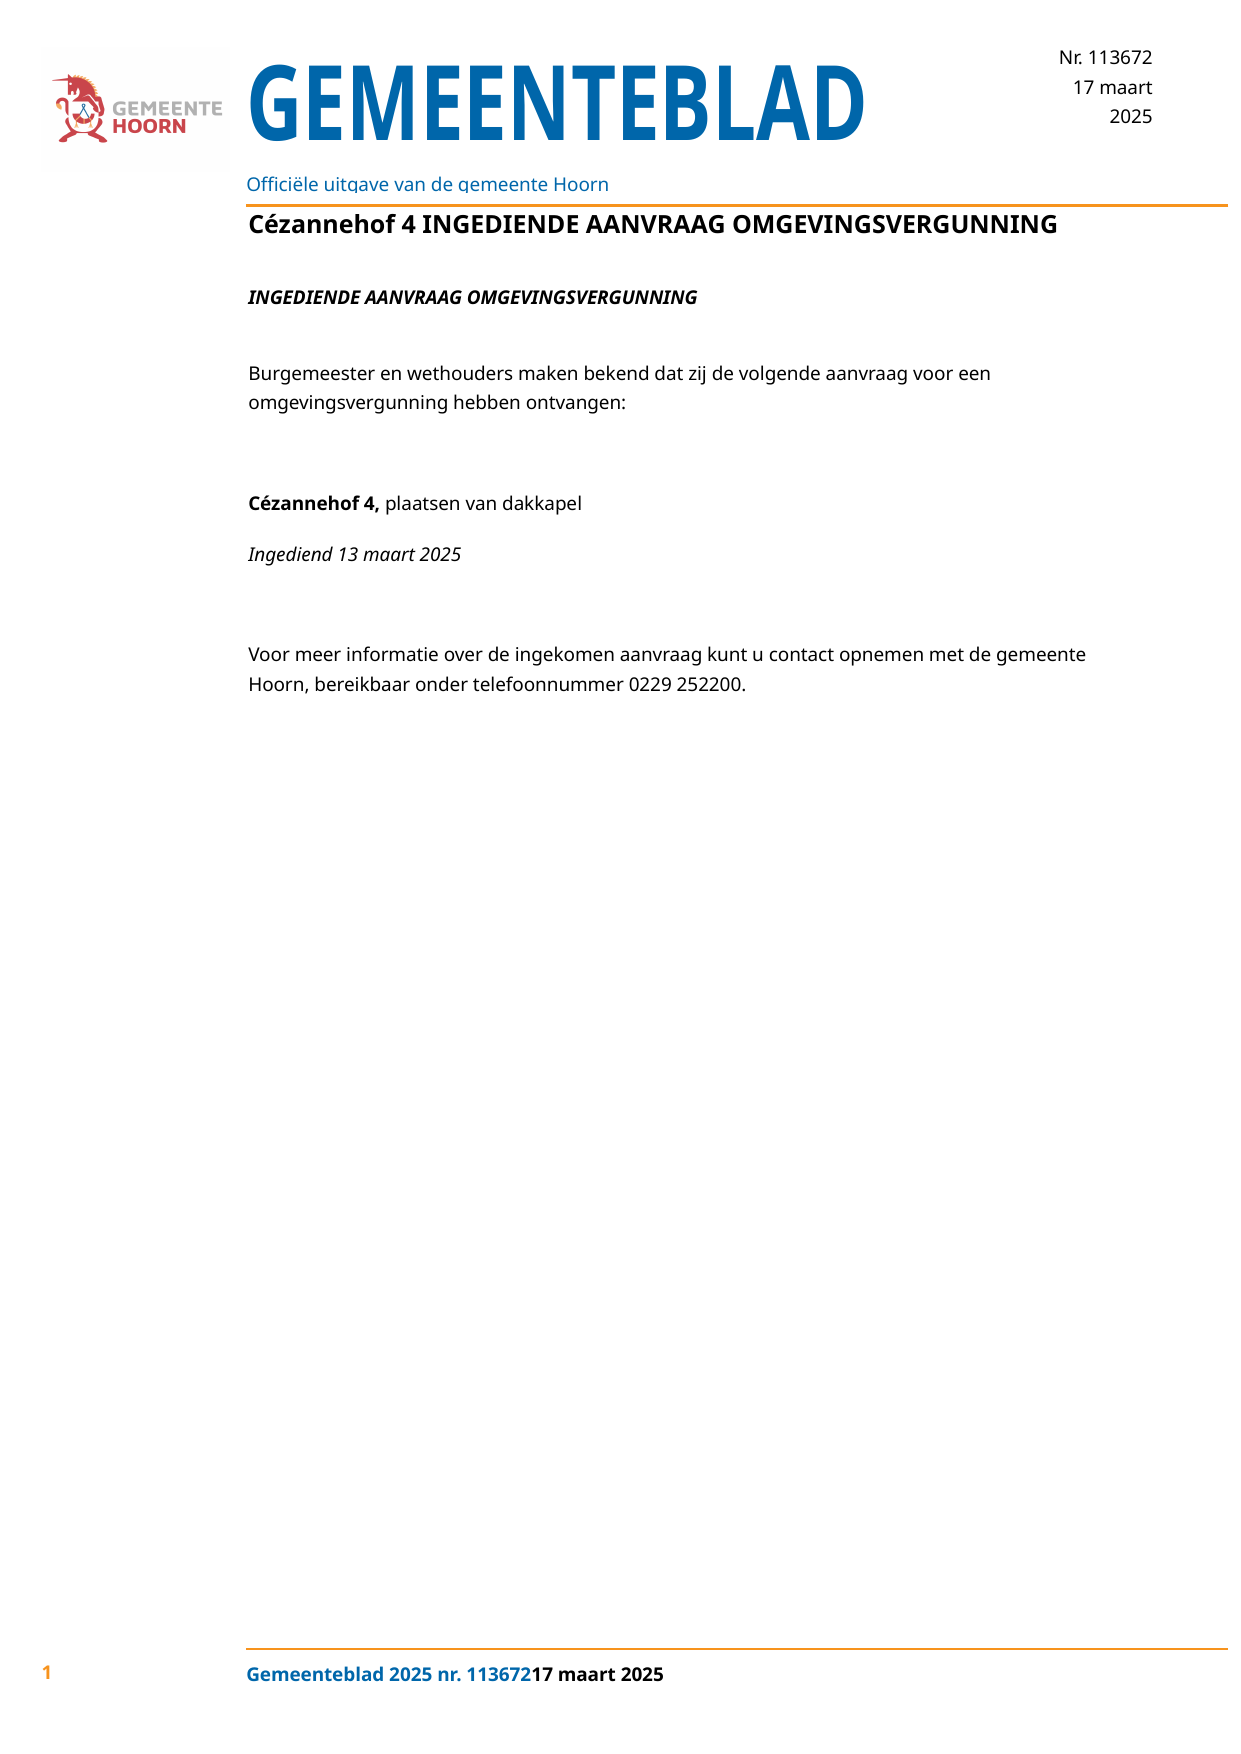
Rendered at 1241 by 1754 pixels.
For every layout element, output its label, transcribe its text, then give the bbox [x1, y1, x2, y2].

text Cézannehof 4 INGEDIENDE AANVRAAG OMGEVINGSVERGUNNING [248, 207, 1152, 241]
picture [41, 47, 231, 172]
text Cézannehof 4, plaatsen van dakkapel [248, 490, 1152, 516]
text Voor meer informatie over de ingekomen aanvraag kunt u contact opnemen met de gemeente Hoorn, bereikbaar onder telefoonnummer 0229 252200. [248, 642, 1152, 697]
text Ingediend 13 maart 2025 [248, 541, 1152, 567]
text INGEDIENDE AANVRAAG OMGEVINGSVERGUNNING [248, 284, 1152, 309]
text Burgemeester en wethouders maken bekend dat zij de volgende aanvraag voor een omgevingsvergunning hebben ontvangen: [248, 360, 1152, 415]
